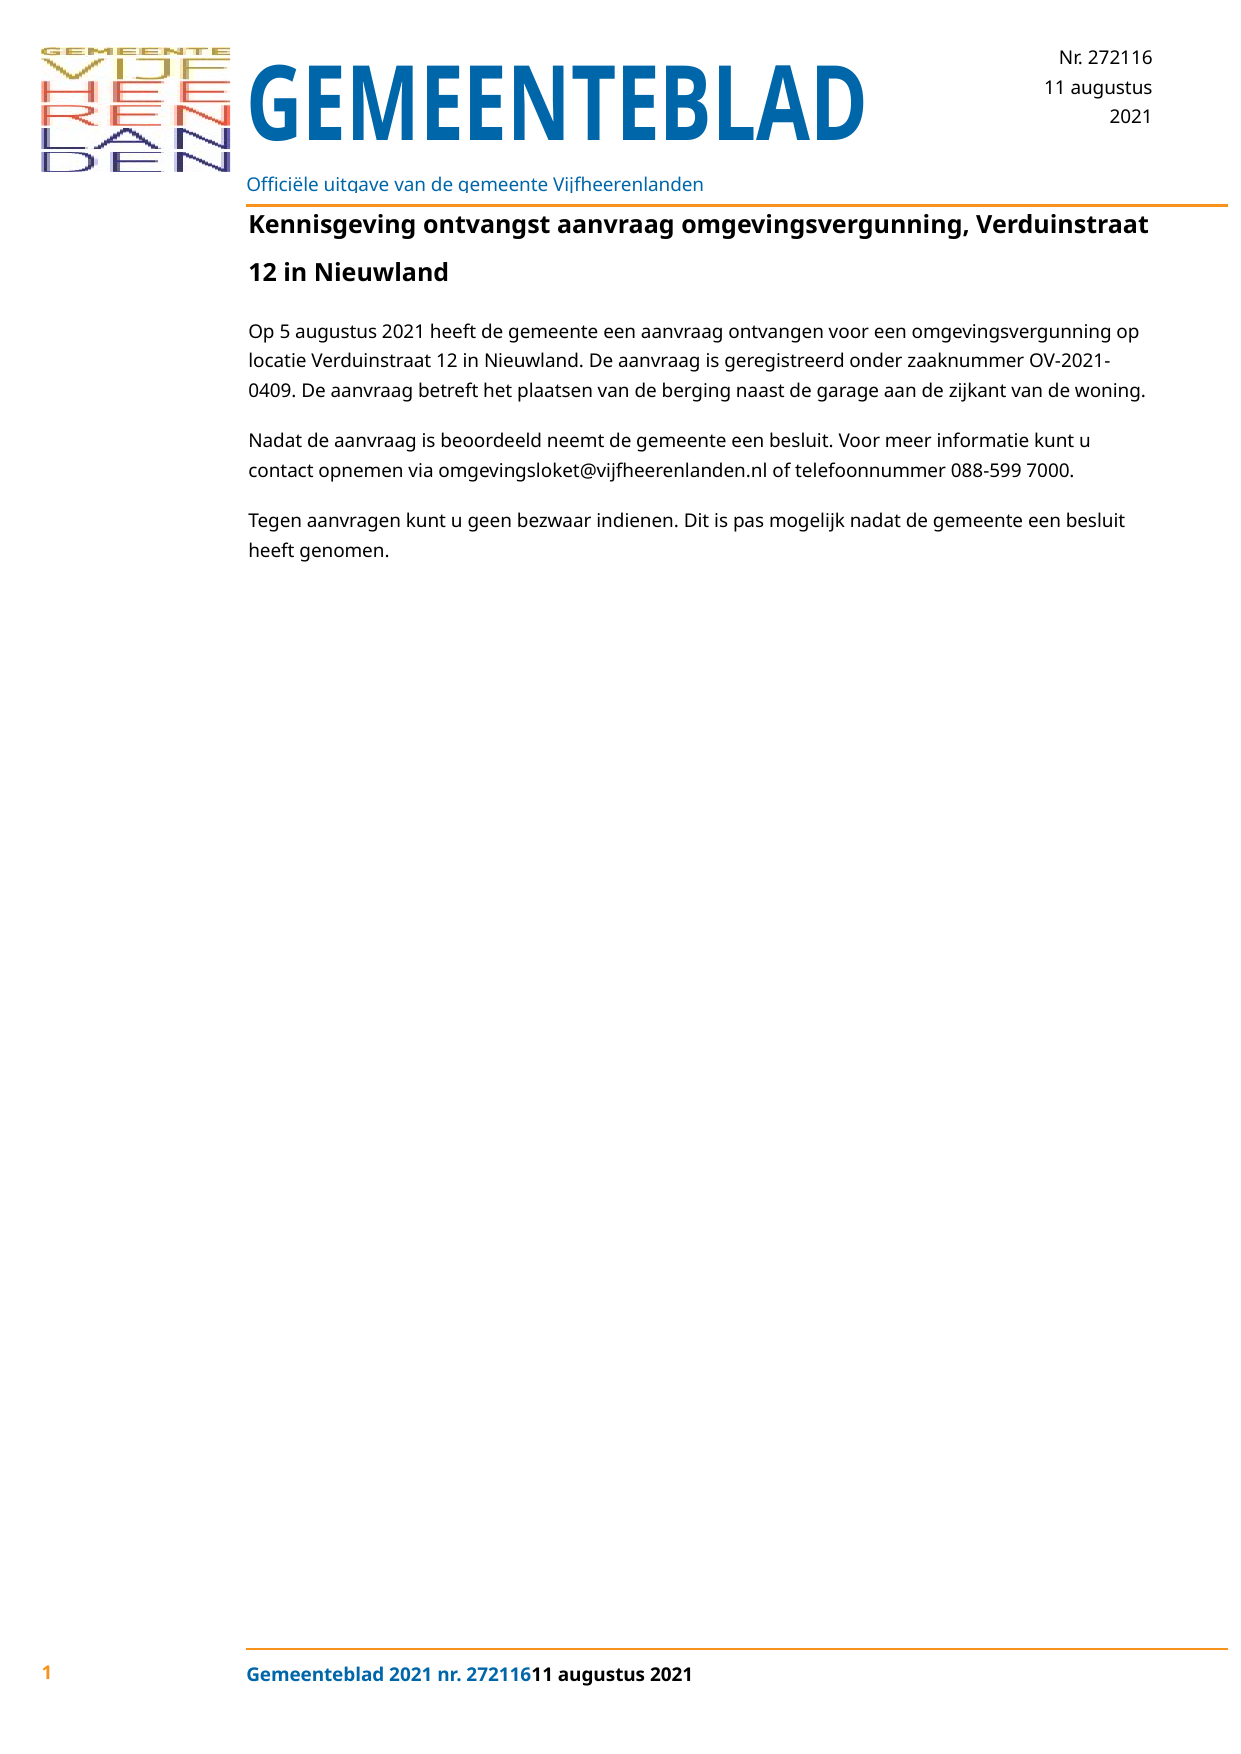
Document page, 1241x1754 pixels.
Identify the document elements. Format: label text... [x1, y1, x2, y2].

text Tegen aanvragen kunt u geen bezwaar indienen. Dit is pas mogelijk nadat de gemeente een besluit heeft genomen. [248, 507, 1152, 563]
picture [41, 47, 231, 172]
text Kennisgeving ontvangst aanvraag omgevingsvergunning, Verduinstraat 12 in Nieuwland [248, 207, 1152, 288]
text Op 5 augustus 2021 heeft de gemeente een aanvraag ontvangen voor een omgevingsvergunning op locatie Verduinstraat 12 in Nieuwland. De aanvraag is geregistreerd onder zaaknummer OV-2021-0409. De aanvraag betreft het plaatsen van de berging naast de garage aan de zijkant van de woning. [248, 318, 1152, 403]
text Nadat de aanvraag is beoordeeld neemt de gemeente een besluit. Voor meer informatie kunt u contact opnemen via omgevingsloket@vijfheerenlanden.nl of telefoonnummer 088-599 7000. [248, 427, 1152, 483]
